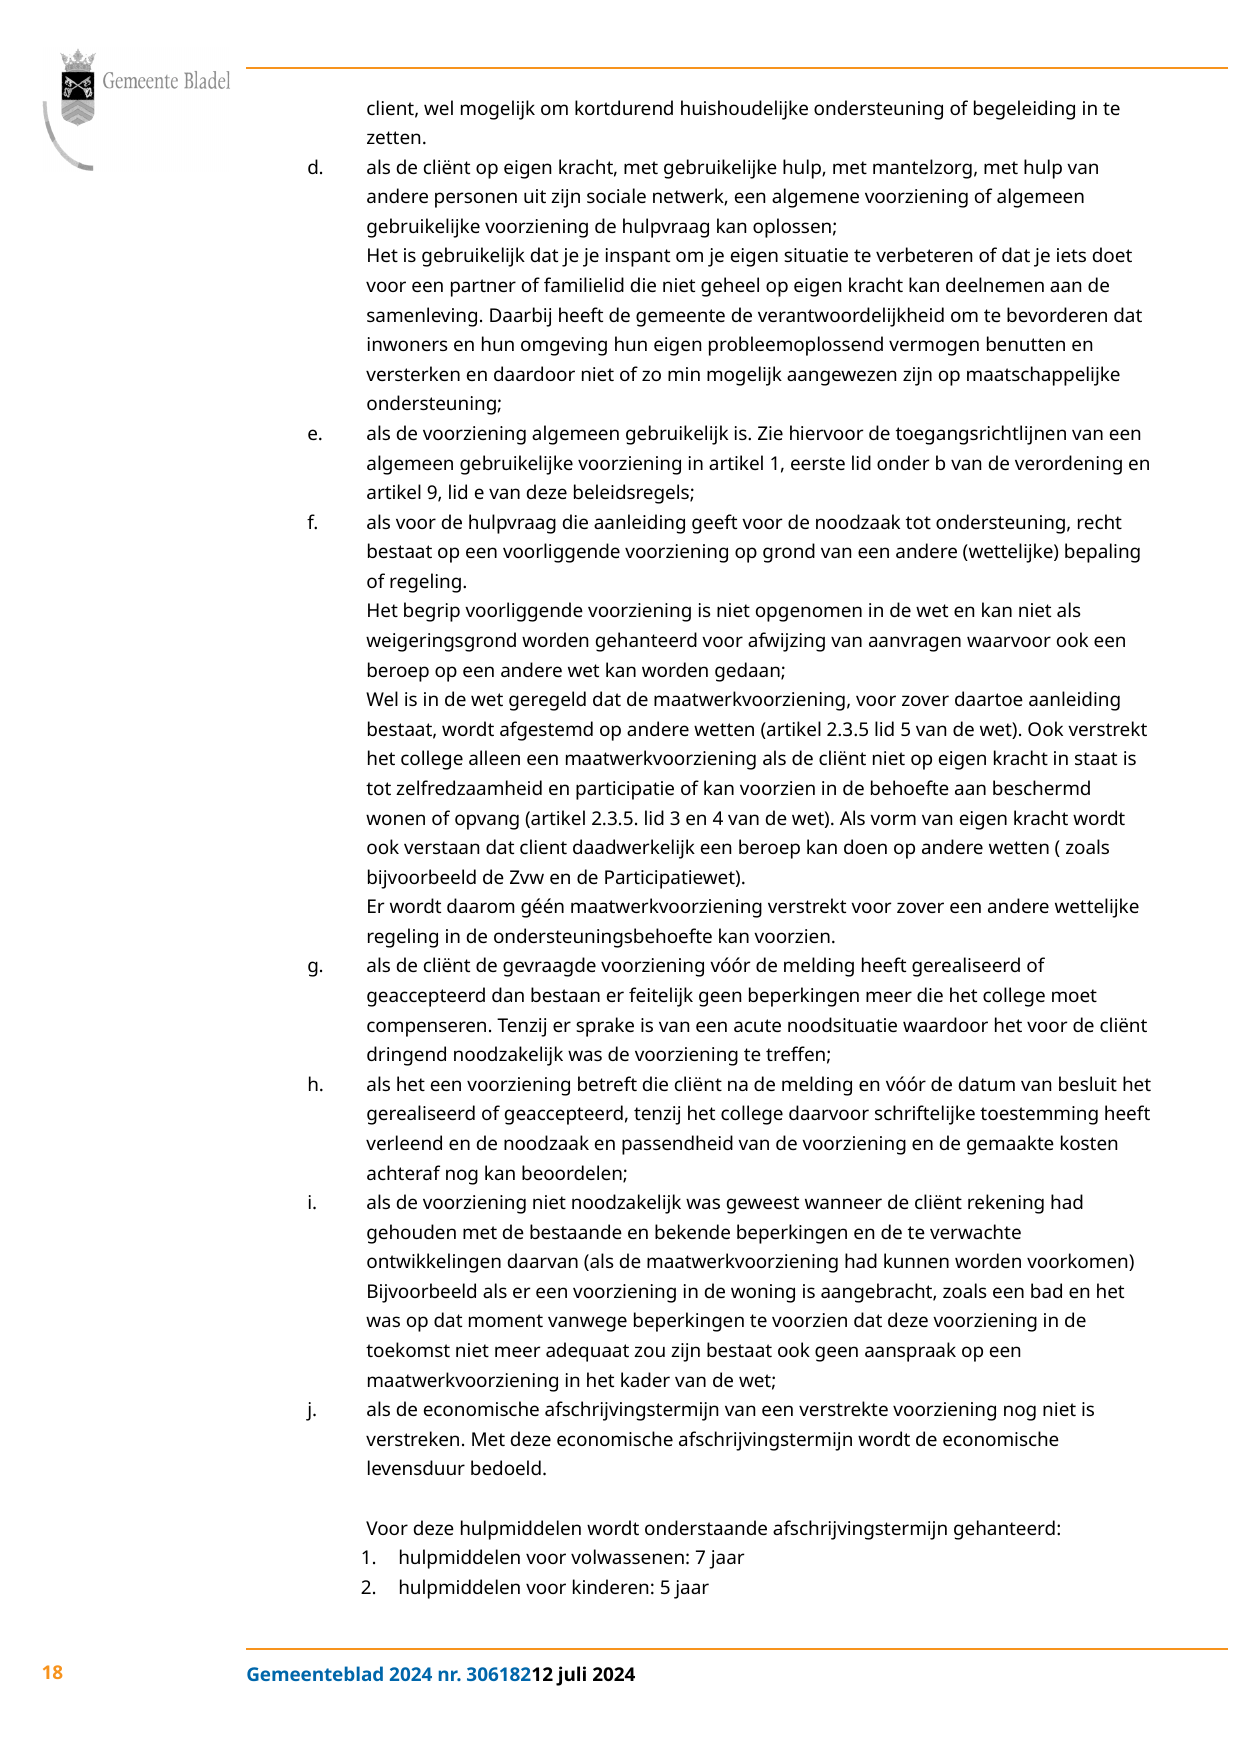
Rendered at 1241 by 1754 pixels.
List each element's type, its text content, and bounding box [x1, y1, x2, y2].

list Wel is in de wet geregeld dat de maatwerkvoorziening, voor zover daartoe aanleiding bestaat, wordt afgestemd op andere wetten (artikel 2.3.5 lid 5 van de wet). Ook verstrekt het college alleen een maatwerkvoorziening als de cliënt niet op eigen kracht in staat is tot zelfredzaamheid en participatie of kan voorzien in de behoefte aan beschermd wonen of opvang (artikel 2.3.5. lid 3 en 4 van de wet). Als vorm van eigen kracht wordt ook verstaan dat client daadwerkelijk een beroep kan doen op andere wetten ( zoals bijvoorbeeld de Zvw en de Participatiewet). [307, 686, 1152, 890]
list Voor deze hulpmiddelen wordt onderstaande afschrijvingstermijn gehanteerd: [307, 1515, 1152, 1541]
list Er wordt daarom géén maatwerkvoorziening verstrekt voor zover een andere wettelijke regeling in de ondersteuningsbehoefte kan voorzien. [307, 893, 1152, 949]
list als de voorziening algemeen gebruikelijk is. Zie hiervoor de toegangsrichtlijnen van een algemeen gebruikelijke voorziening in artikel 1, eerste lid onder b van de verordening en artikel 9, lid e van deze beleidsregels; [307, 420, 1152, 505]
list als de voorziening niet noodzakelijk was geweest wanneer de cliënt rekening had gehouden met de bestaande en bekende beperkingen en de te verwachte ontwikkelingen daarvan (als de maatwerkvoorziening had kunnen worden voorkomen) Bijvoorbeeld als er een voorziening in de woning is aangebracht, zoals een bad en het was op dat moment vanwege beperkingen te voorzien dat deze voorziening in de toekomst niet meer adequaat zou zijn bestaat ook geen aanspraak op een maatwerkvoorziening in het kader van de wet; [307, 1189, 1152, 1393]
list Het is gebruikelijk dat je je inspant om je eigen situatie te verbeteren of dat je iets doet voor een partner of familielid die niet geheel op eigen kracht kan deelnemen aan de samenleving. Daarbij heeft de gemeente de verantwoordelijkheid om te bevorderen dat inwoners en hun omgeving hun eigen probleemoplossend vermogen benutten en versterken en daardoor niet of zo min mogelijk aangewezen zijn op maatschappelijke ondersteuning; [307, 243, 1152, 416]
list als het een voorziening betreft die cliënt na de melding en vóór de datum van besluit het gerealiseerd of geaccepteerd, tenzij het college daarvoor schriftelijke toestemming heeft verleend en de noodzaak en passendheid van de voorziening en de gemaakte kosten achteraf nog kan beoordelen; [307, 1071, 1152, 1186]
list als de economische afschrijvingstermijn van een verstrekte voorziening nog niet is verstreken. Met deze economische afschrijvingstermijn wordt de economische levensduur bedoeld. [307, 1396, 1152, 1481]
list als voor de hulpvraag die aanleiding geeft voor de noodzaak tot ondersteuning, recht bestaat op een voorliggende voorziening op grond van een andere (wettelijke) bepaling of regeling. [307, 509, 1152, 594]
list hulpmiddelen voor kinderen: 5 jaar [361, 1574, 1152, 1600]
list client, wel mogelijk om kortdurend huishoudelijke ondersteuning of begeleiding in te zetten. [307, 95, 1152, 150]
picture [41, 47, 231, 172]
list als de cliënt op eigen kracht, met gebruikelijke hulp, met mantelzorg, met hulp van andere personen uit zijn sociale netwerk, een algemene voorziening of algemeen gebruikelijke voorziening de hulpvraag kan oplossen; [307, 154, 1152, 239]
list hulpmiddelen voor volwassenen: 7 jaar [361, 1544, 1152, 1570]
list als de cliënt de gevraagde voorziening vóór de melding heeft gerealiseerd of geaccepteerd dan bestaan er feitelijk geen beperkingen meer die het college moet compenseren. Tenzij er sprake is van een acute noodsituatie waardoor het voor de cliënt dringend noodzakelijk was de voorziening te treffen; [307, 953, 1152, 1067]
list Het begrip voorliggende voorziening is niet opgenomen in de wet en kan niet als weigeringsgrond worden gehanteerd voor afwijzing van aanvragen waarvoor ook een beroep op een andere wet kan worden gedaan; [307, 598, 1152, 683]
